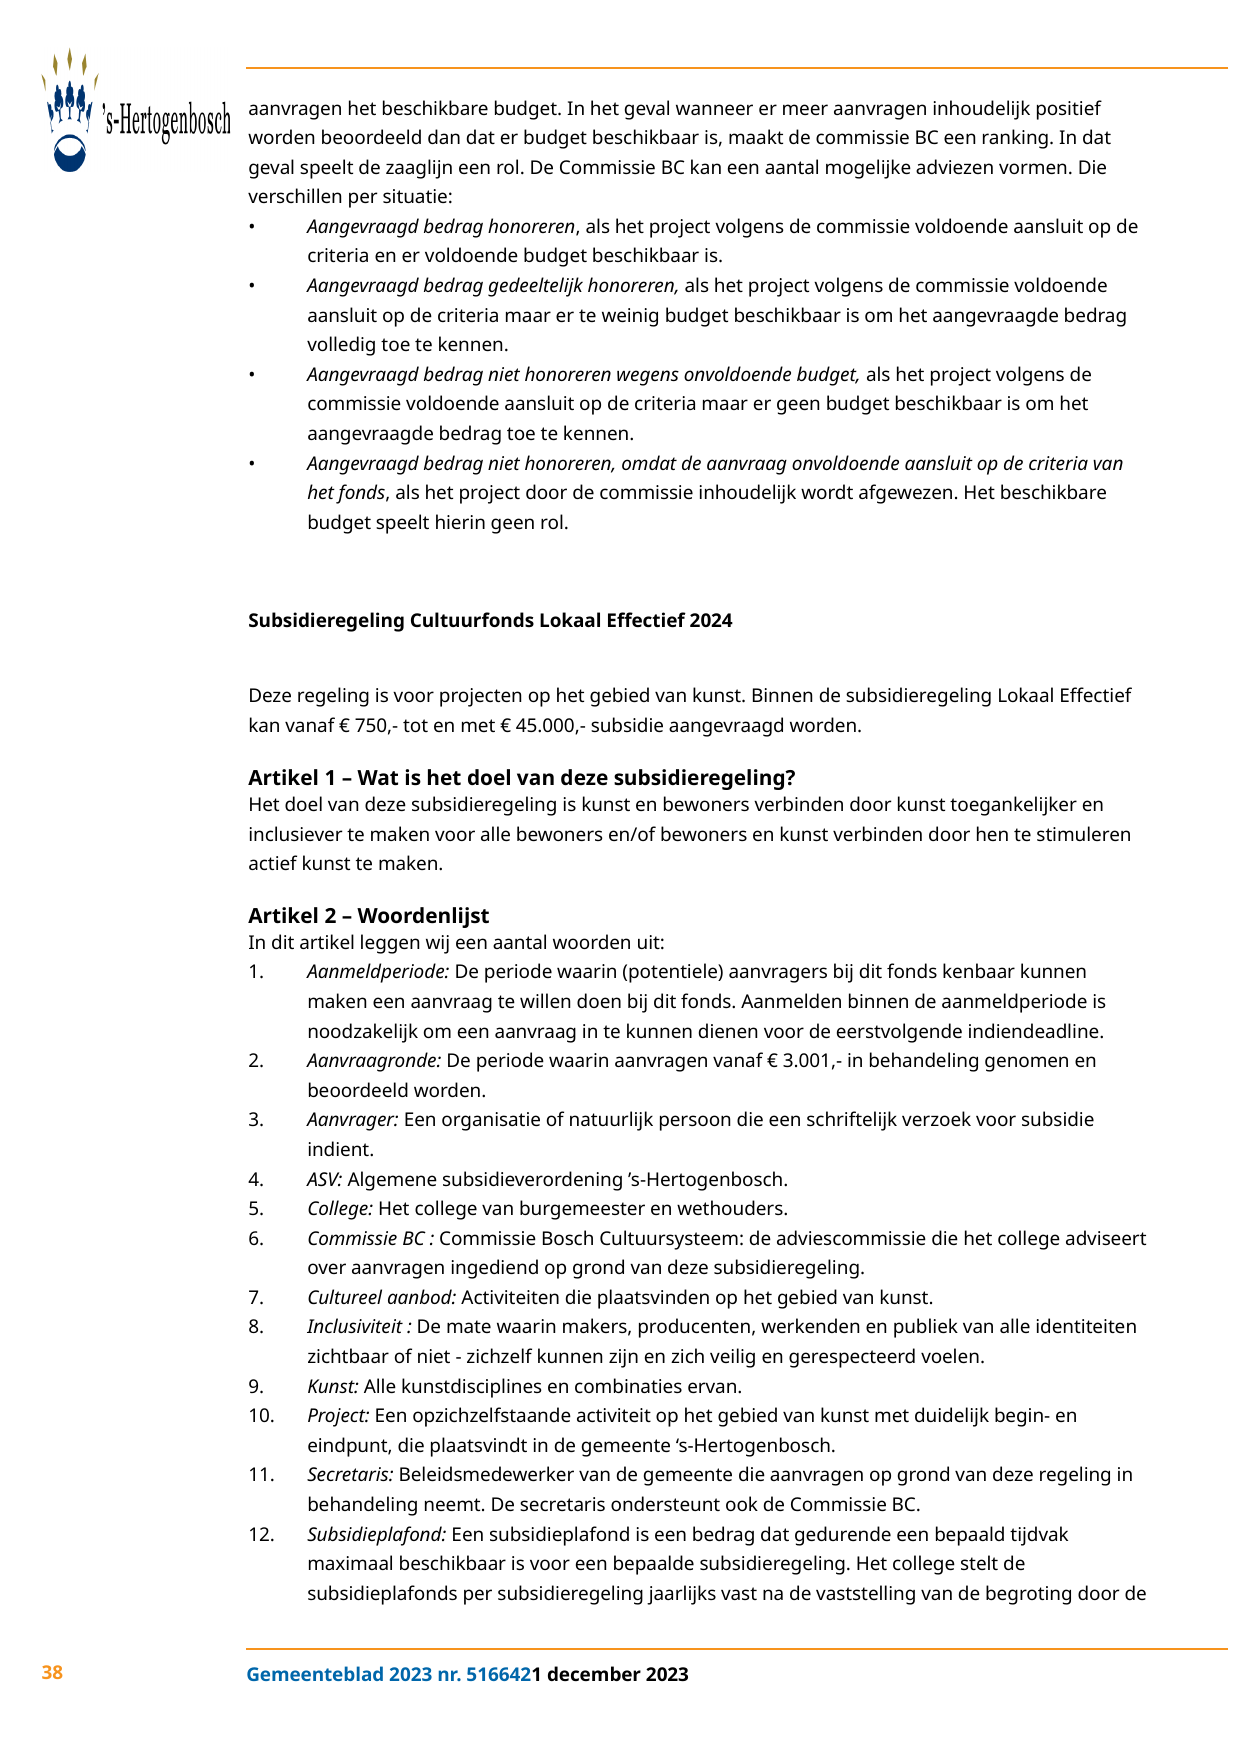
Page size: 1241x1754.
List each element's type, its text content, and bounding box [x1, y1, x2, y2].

list Cultureel aanbod: Activiteiten die plaatsvinden op het gebied van kunst. [248, 1284, 1152, 1310]
list Kunst: Alle kunstdisciplines en combinaties ervan. [248, 1373, 1152, 1399]
text Artikel 1 – Wat is het doel van deze subsidieregeling? [248, 763, 1152, 791]
list ASV: Algemene subsidieverordening ’s-Hertogenbosch. [248, 1166, 1152, 1192]
list Aangevraagd bedrag gedeeltelijk honoreren, als het project volgens de commissie voldoende aansluit op de criteria maar er te weinig budget beschikbaar is om het aangevraagde bedrag volledig toe te kennen. [248, 272, 1152, 357]
list Aanvrager: Een organisatie of natuurlijk persoon die een schriftelijk verzoek voor subsidie indient. [248, 1107, 1152, 1162]
list Aangevraagd bedrag niet honoreren, omdat de aanvraag onvoldoende aansluit op de criteria van het fonds, als het project door de commissie inhoudelijk wordt afgewezen. Het beschikbare budget speelt hierin geen rol. [248, 450, 1152, 535]
list Secretaris: Beleidsmedewerker van de gemeente die aanvragen op grond van deze regeling in behandeling neemt. De secretaris ondersteunt ook de Commissie BC. [248, 1462, 1152, 1517]
list Subsidieplafond: Een subsidieplafond is een bedrag dat gedurende een bepaald tijdvak maximaal beschikbaar is voor een bepaalde subsidieregeling. Het college stelt de subsidieplafonds per subsidieregeling jaarlijks vast na de vaststelling van de begroting door de [248, 1521, 1152, 1606]
list Project: Een opzichzelfstaande activiteit op het gebied van kunst met duidelijk begin- en eindpunt, die plaatsvindt in de gemeente ‘s-Hertogenbosch. [248, 1402, 1152, 1458]
list College: Het college van burgemeester en wethouders. [248, 1195, 1152, 1221]
list Aangevraagd bedrag niet honoreren wegens onvoldoende budget, als het project volgens de commissie voldoende aansluit op de criteria maar er geen budget beschikbaar is om het aangevraagde bedrag toe te kennen. [248, 361, 1152, 446]
list Commissie BC : Commissie Bosch Cultuursysteem: de adviescommissie die het college adviseert over aanvragen ingediend op grond van deze subsidieregeling. [248, 1225, 1152, 1280]
list Aangevraagd bedrag honoreren, als het project volgens de commissie voldoende aansluit op de criteria en er voldoende budget beschikbaar is. [248, 213, 1152, 268]
list Aanmeldperiode: De periode waarin (potentiele) aanvragers bij dit fonds kenbaar kunnen maken een aanvraag te willen doen bij dit fonds. Aanmelden binnen de aanmeldperiode is noodzakelijk om een aanvraag in te kunnen dienen voor de eerstvolgende indiendeadline. [248, 959, 1152, 1044]
list Inclusiviteit : De mate waarin makers, producenten, werkenden en publiek van alle identiteiten zichtbaar of niet - zichzelf kunnen zijn en zich veilig en gerespecteerd voelen. [248, 1314, 1152, 1369]
picture [41, 47, 231, 172]
text Artikel 2 – Woordenlijst [248, 901, 1152, 929]
text aanvragen het beschikbare budget. In het geval wanneer er meer aanvragen inhoudelijk positief worden beoordeeld dan dat er budget beschikbaar is, maakt de commissie BC een ranking. In dat geval speelt de zaaglijn een rol. De Commissie BC kan een aantal mogelijke adviezen vormen. Die verschillen per situatie: [248, 95, 1152, 209]
text Deze regeling is voor projecten op het gebied van kunst. Binnen de subsidieregeling Lokaal Effectief kan vanaf € 750,- tot en met € 45.000,- subsidie aangevraagd worden. [248, 683, 1152, 738]
text Het doel van deze subsidieregeling is kunst en bewoners verbinden door kunst toegankelijker en inclusiever te maken voor alle bewoners en/of bewoners en kunst verbinden door hen te stimuleren actief kunst te maken. [248, 791, 1152, 876]
text In dit artikel leggen wij een aantal woorden uit: [248, 929, 1152, 955]
list Aanvraagronde: De periode waarin aanvragen vanaf € 3.001,- in behandeling genomen en beoordeeld worden. [248, 1047, 1152, 1103]
text Subsidieregeling Cultuurfonds Lokaal Effectief 2024 [248, 605, 1152, 633]
